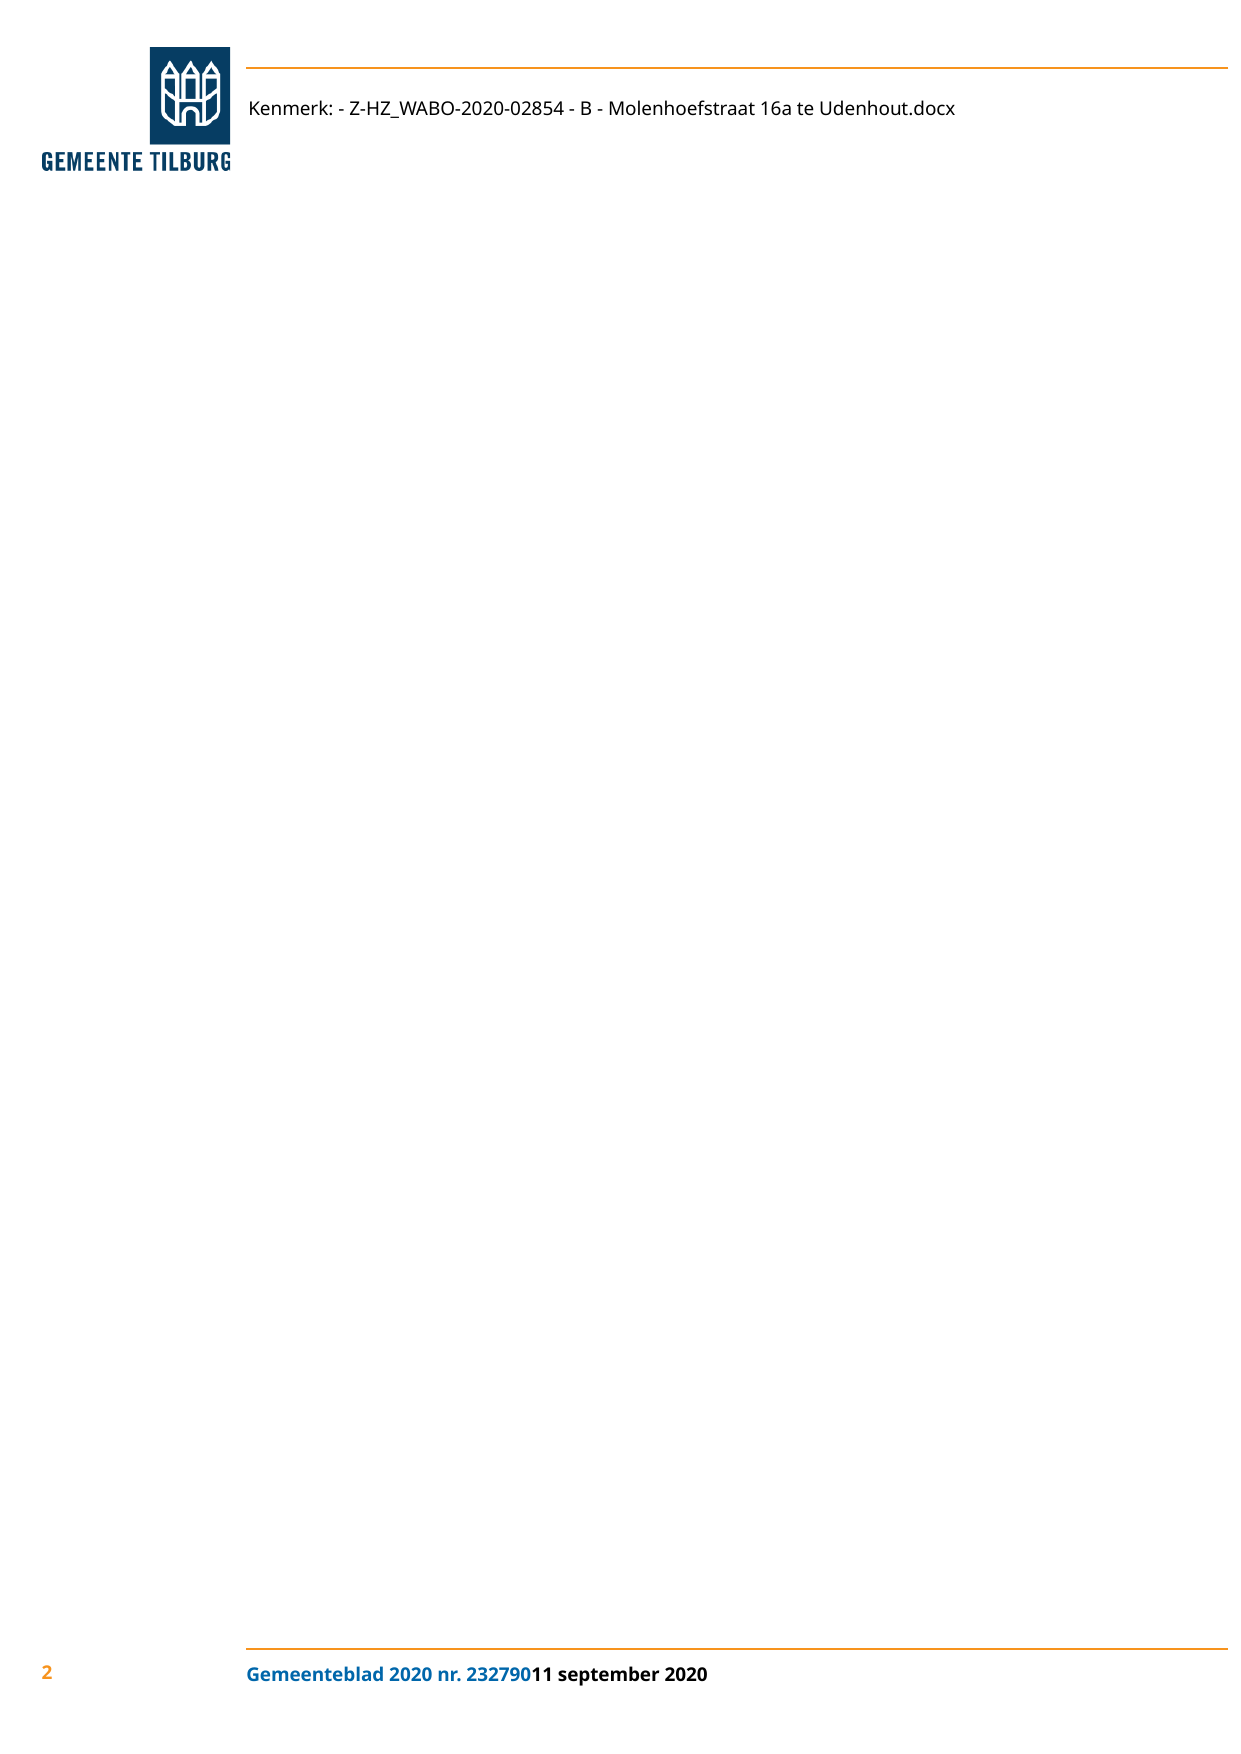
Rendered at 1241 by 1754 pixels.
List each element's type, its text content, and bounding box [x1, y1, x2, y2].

text Kenmerk: - Z-HZ_WABO-2020-02854 - B - Molenhoefstraat 16a te Udenhout.docx [248, 95, 1152, 121]
picture [41, 47, 231, 172]
